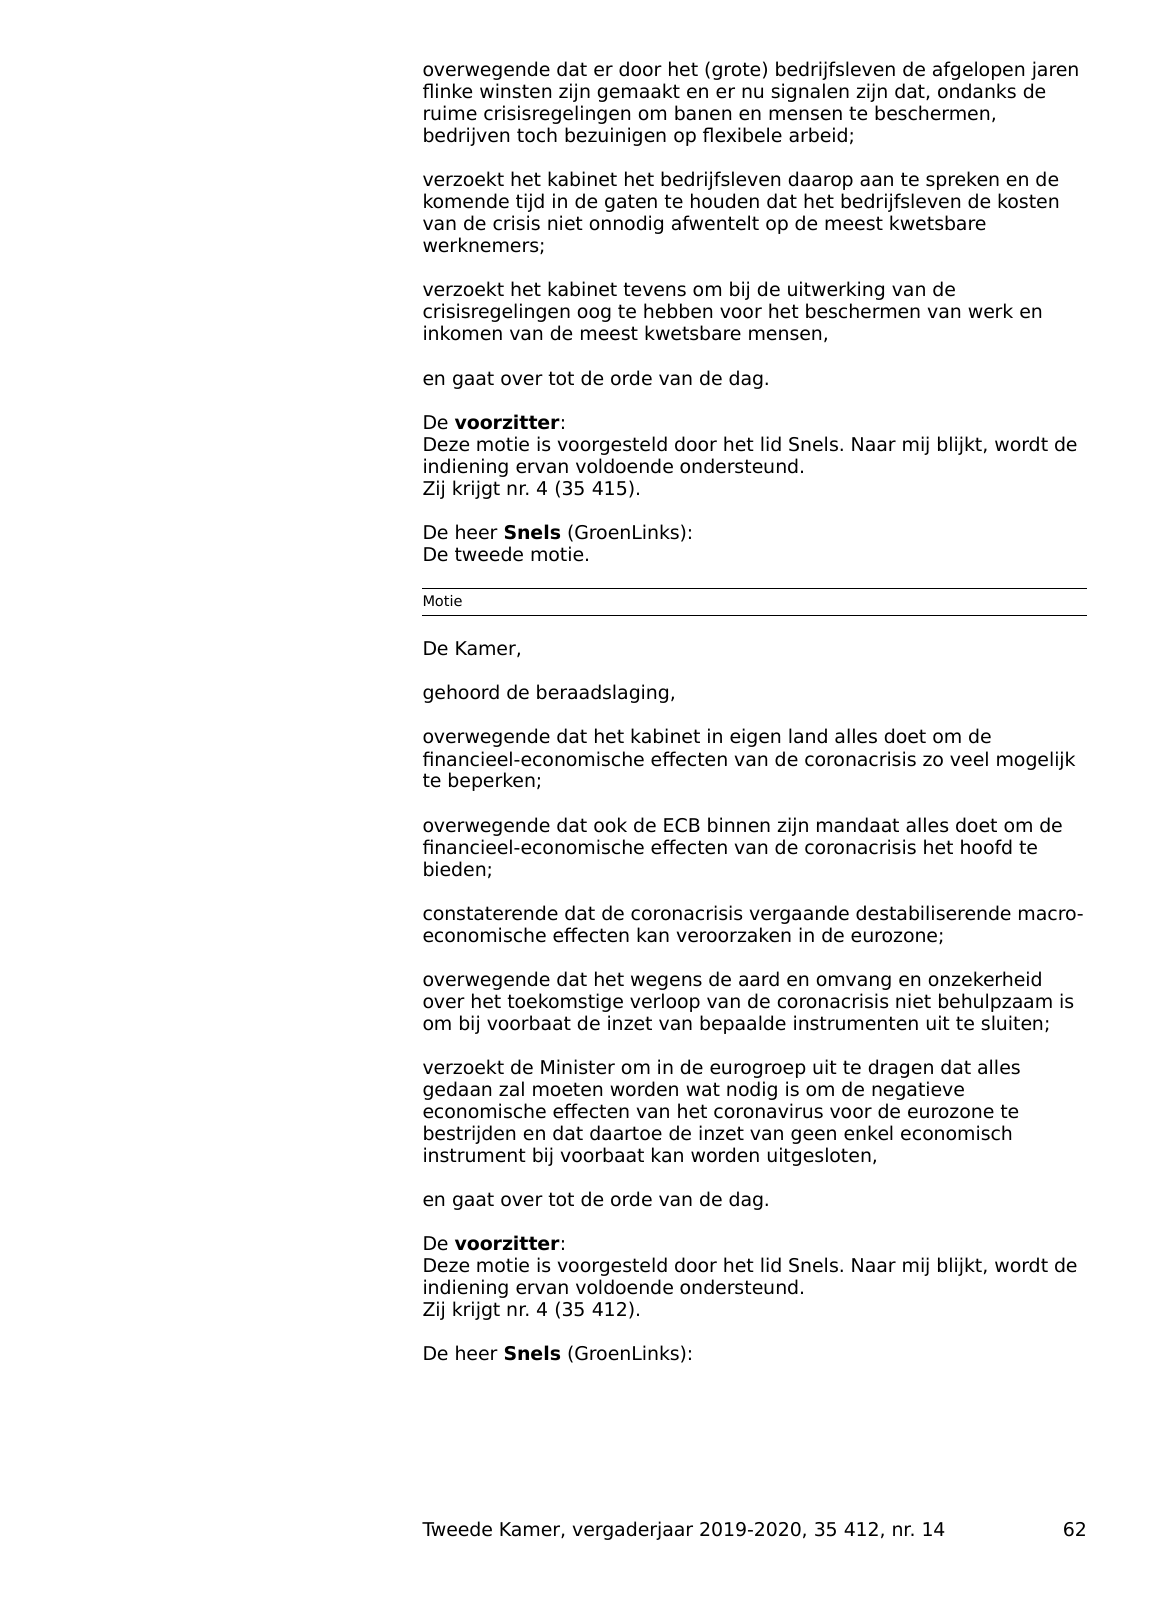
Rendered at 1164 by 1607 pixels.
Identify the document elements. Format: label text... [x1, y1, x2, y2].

text en gaat over tot de orde van de dag. [422, 1189, 1087, 1211]
text overwegende dat het kabinet in eigen land alles doet om de financieel-economische effecten van de coronacrisis zo veel mogelijk te beperken; [422, 726, 1087, 792]
text gehoord de beraadslaging, [422, 682, 1087, 704]
text De voorzitter: [422, 412, 1087, 433]
text De heer Snels (GroenLinks): [422, 522, 1087, 544]
text Zij krijgt nr. 4 (35 415). [422, 477, 1087, 499]
text overwegende dat ook de ECB binnen zijn mandaat alles doet om de financieel-economische effecten van de coronacrisis het hoofd te bieden; [422, 814, 1087, 881]
text Deze motie is voorgesteld door het lid Snels. Naar mij blijkt, wordt de indiening ervan voldoende ondersteund. [422, 433, 1087, 477]
text verzoekt het kabinet tevens om bij de uitwerking van de crisisregelingen oog te hebben voor het beschermen van werk en inkomen van de meest kwetsbare mensen, [422, 279, 1087, 345]
text en gaat over tot de orde van de dag. [422, 367, 1087, 389]
text De heer Snels (GroenLinks): [422, 1343, 1087, 1365]
text verzoekt de Minister om in de eurogroep uit te dragen dat alles gedaan zal moeten worden wat nodig is om de negatieve economische effecten van het coronavirus voor de eurozone te bestrijden en dat daartoe de inzet van geen enkel economisch instrument bij voorbaat kan worden uitgesloten, [422, 1057, 1087, 1167]
text De voorzitter: [422, 1233, 1087, 1255]
text De tweede motie. [422, 544, 1087, 566]
text constaterende dat de coronacrisis vergaande destabiliserende macro-economische effecten kan veroorzaken in de eurozone; [422, 903, 1087, 947]
text Deze motie is voorgesteld door het lid Snels. Naar mij blijkt, wordt de indiening ervan voldoende ondersteund. [422, 1255, 1087, 1299]
text verzoekt het kabinet het bedrijfsleven daarop aan te spreken en de komende tijd in de gaten te houden dat het bedrijfsleven de kosten van de crisis niet onnodig afwentelt op de meest kwetsbare werknemers; [422, 169, 1087, 257]
text overwegende dat er door het (grote) bedrijfsleven de afgelopen jaren flinke winsten zijn gemaakt en er nu signalen zijn dat, ondanks de ruime crisisregelingen om banen en mensen te beschermen, bedrijven toch bezuinigen op flexibele arbeid; [422, 59, 1087, 147]
table_header Motie [422, 589, 1087, 615]
text overwegende dat het wegens de aard en omvang en onzekerheid over het toekomstige verloop van de coronacrisis niet behulpzaam is om bij voorbaat de inzet van bepaalde instrumenten uit te sluiten; [422, 969, 1087, 1035]
text Zij krijgt nr. 4 (35 412). [422, 1299, 1087, 1321]
text De Kamer, [422, 638, 1087, 660]
